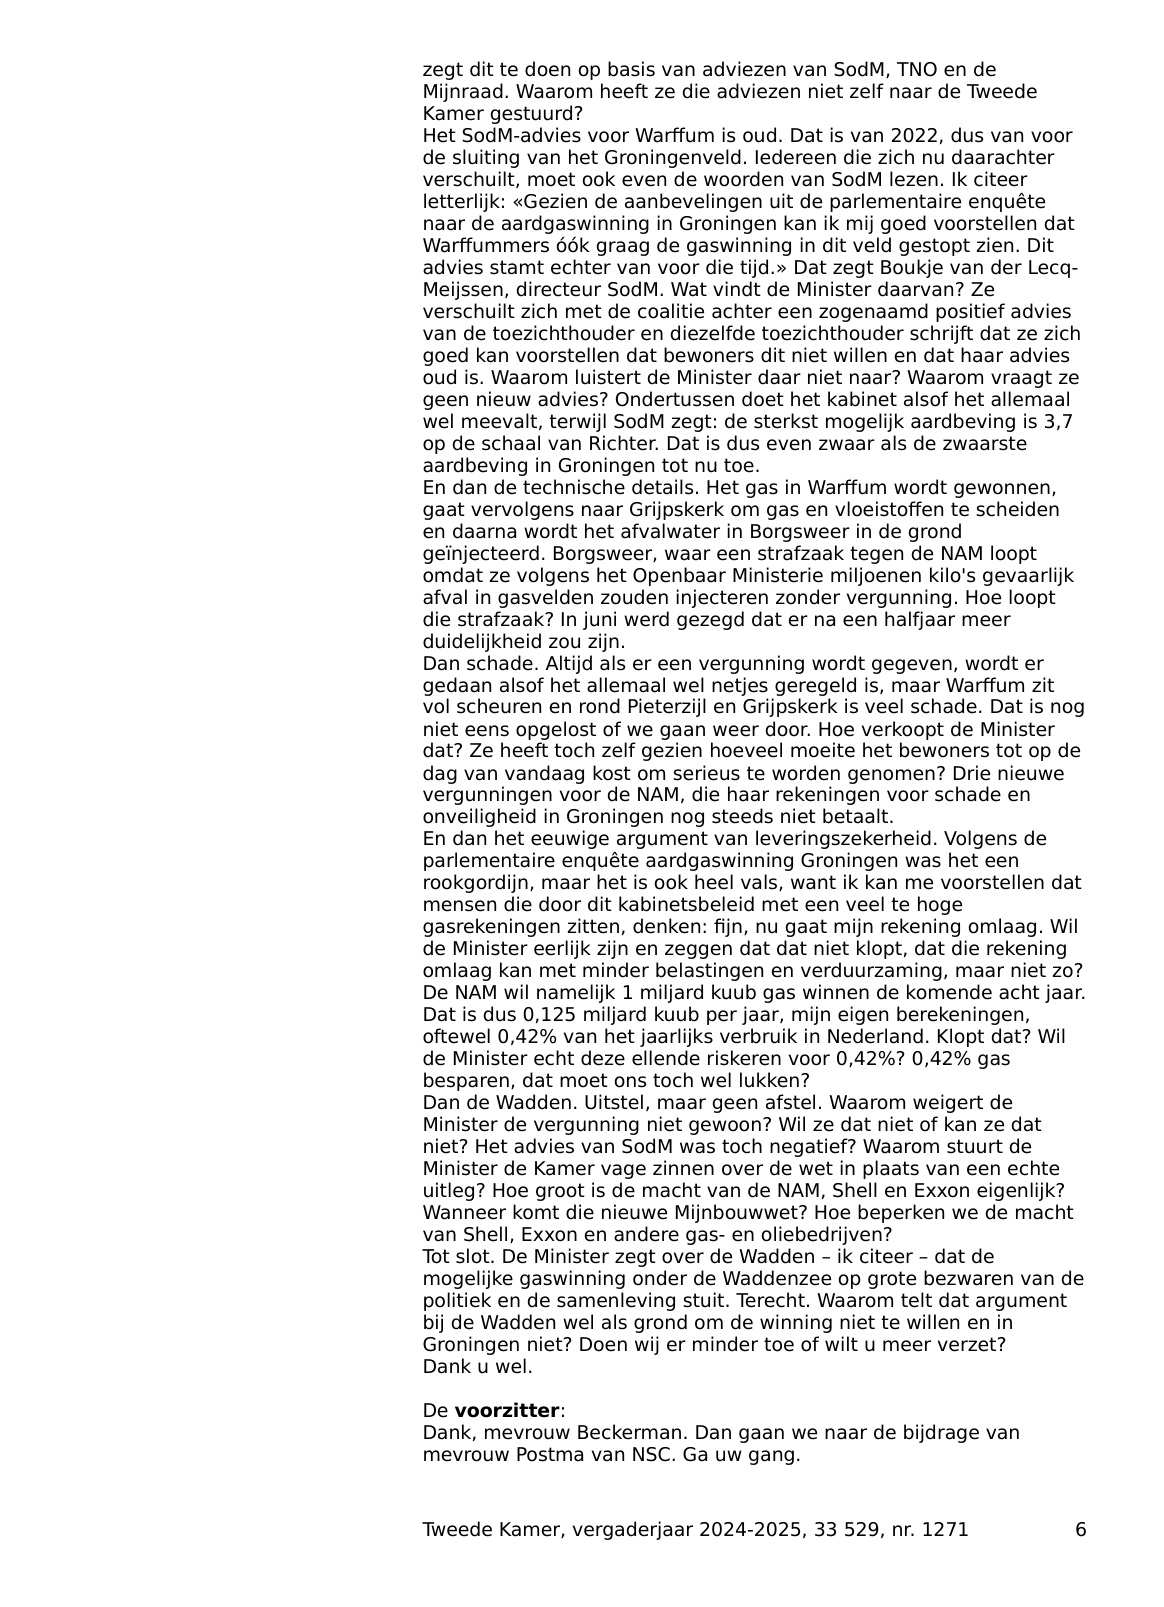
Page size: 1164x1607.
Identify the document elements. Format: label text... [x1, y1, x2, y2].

text En dan de technische details. Het gas in Warffum wordt gewonnen, gaat vervolgens naar Grijpskerk om gas en vloeistoffen te scheiden en daarna wordt het afvalwater in Borgsweer in de grond geïnjecteerd. Borgsweer, waar een strafzaak tegen de NAM loopt omdat ze volgens het Openbaar Ministerie miljoenen kilo's gevaarlijk afval in gasvelden zouden injecteren zonder vergunning. Hoe loopt die strafzaak? In juni werd gezegd dat er na een halfjaar meer duidelijkheid zou zijn. [422, 477, 1087, 652]
text zegt dit te doen op basis van adviezen van SodM, TNO en de Mijnraad. Waarom heeft ze die adviezen niet zelf naar de Tweede Kamer gestuurd? [422, 59, 1087, 125]
text Dan de Wadden. Uitstel, maar geen afstel. Waarom weigert de Minister de vergunning niet gewoon? Wil ze dat niet of kan ze dat niet? Het advies van SodM was toch negatief? Waarom stuurt de Minister de Kamer vage zinnen over de wet in plaats van een echte uitleg? Hoe groot is de macht van de NAM, Shell en Exxon eigenlijk? Wanneer komt die nieuwe Mijnbouwwet? Hoe beperken we de macht van Shell, Exxon en andere gas- en oliebedrijven? [422, 1092, 1087, 1246]
text Tot slot. De Minister zegt over de Wadden – ik citeer – dat de mogelijke gaswinning onder de Waddenzee op grote bezwaren van de politiek en de samenleving stuit. Terecht. Waarom telt dat argument bij de Wadden wel als grond om de winning niet te willen en in Groningen niet? Doen wij er minder toe of wilt u meer verzet? [422, 1246, 1087, 1356]
text En dan het eeuwige argument van leveringszekerheid. Volgens de parlementaire enquête aardgaswinning Groningen was het een rookgordijn, maar het is ook heel vals, want ik kan me voorstellen dat mensen die door dit kabinetsbeleid met een veel te hoge gasrekeningen zitten, denken: fijn, nu gaat mijn rekening omlaag. Wil de Minister eerlijk zijn en zeggen dat dat niet klopt, dat die rekening omlaag kan met minder belastingen en verduurzaming, maar niet zo? De NAM wil namelijk 1 miljard kuub gas winnen de komende acht jaar. Dat is dus 0,125 miljard kuub per jaar, mijn eigen berekeningen, oftewel 0,42% van het jaarlijks verbruik in Nederland. Klopt dat? Wil de Minister echt deze ellende riskeren voor 0,42%? 0,42% gas besparen, dat moet ons toch wel lukken? [422, 828, 1087, 1092]
text Dank, mevrouw Beckerman. Dan gaan we naar de bijdrage van mevrouw Postma van NSC. Ga uw gang. [422, 1422, 1087, 1466]
text De voorzitter: [422, 1400, 1087, 1422]
text Het SodM-advies voor Warffum is oud. Dat is van 2022, dus van voor de sluiting van het Groningenveld. Iedereen die zich nu daarachter verschuilt, moet ook even de woorden van SodM lezen. Ik citeer letterlijk: «Gezien de aanbevelingen uit de parlementaire enquête naar de aardgaswinning in Groningen kan ik mij goed voorstellen dat Warffummers óók graag de gaswinning in dit veld gestopt zien. Dit advies stamt echter van voor die tijd.» Dat zegt Boukje van der Lecq-Meijssen, directeur SodM. Wat vindt de Minister daarvan? Ze verschuilt zich met de coalitie achter een zogenaamd positief advies van de toezichthouder en diezelfde toezichthouder schrijft dat ze zich goed kan voorstellen dat bewoners dit niet willen en dat haar advies oud is. Waarom luistert de Minister daar niet naar? Waarom vraagt ze geen nieuw advies? Ondertussen doet het kabinet alsof het allemaal wel meevalt, terwijl SodM zegt: de sterkst mogelijk aardbeving is 3,7 op de schaal van Richter. Dat is dus even zwaar als de zwaarste aardbeving in Groningen tot nu toe. [422, 125, 1087, 477]
text Dank u wel. [422, 1356, 1087, 1378]
text Dan schade. Altijd als er een vergunning wordt gegeven, wordt er gedaan alsof het allemaal wel netjes geregeld is, maar Warffum zit vol scheuren en rond Pieterzijl en Grijpskerk is veel schade. Dat is nog niet eens opgelost of we gaan weer door. Hoe verkoopt de Minister dat? Ze heeft toch zelf gezien hoeveel moeite het bewoners tot op de dag van vandaag kost om serieus te worden genomen? Drie nieuwe vergunningen voor de NAM, die haar rekeningen voor schade en onveiligheid in Groningen nog steeds niet betaalt. [422, 652, 1087, 828]
